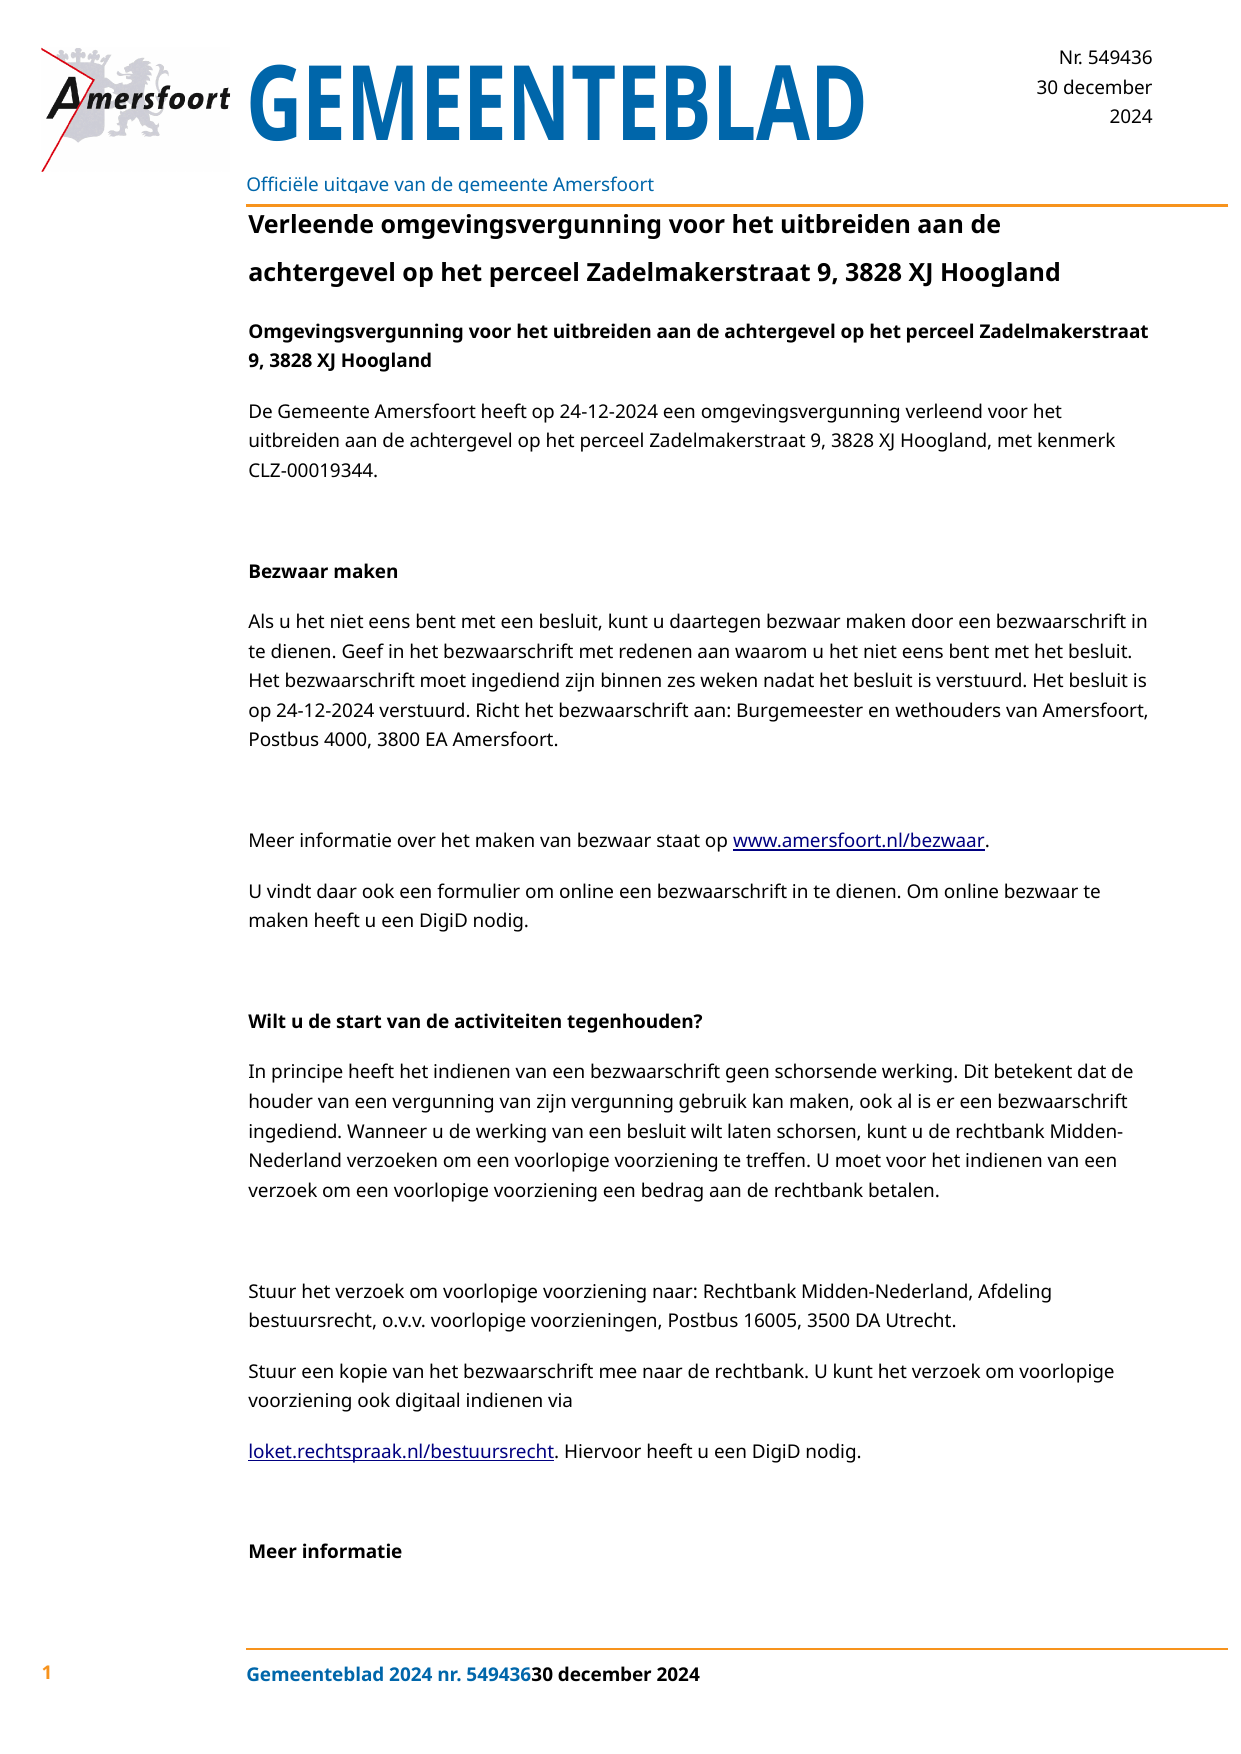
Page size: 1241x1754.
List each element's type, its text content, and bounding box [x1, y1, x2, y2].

text Bezwaar maken [248, 558, 1152, 584]
picture [41, 47, 231, 172]
text Stuur het verzoek om voorlopige voorziening naar: Rechtbank Midden-Nederland, Afdeling bestuursrecht, o.v.v. voorlopige voorzieningen, Postbus 16005, 3500 DA Utrecht. [248, 1278, 1152, 1333]
text Meer informatie [248, 1539, 1152, 1564]
text Stuur een kopie van het bezwaarschrift mee naar de rechtbank. U kunt het verzoek om voorlopige voorziening ook digitaal indienen via [248, 1358, 1152, 1413]
text Als u het niet eens bent met een besluit, kunt u daartegen bezwaar maken door een bezwaarschrift in te dienen. Geef in het bezwaarschrift met redenen aan waarom u het niet eens bent met het besluit. Het bezwaarschrift moet ingediend zijn binnen zes weken nadat het besluit is verstuurd. Het besluit is op 24-12-2024 verstuurd. Richt het bezwaarschrift aan: Burgemeester en wethouders van Amersfoort, Postbus 4000, 3800 EA Amersfoort. [248, 608, 1152, 752]
text In principe heeft het indienen van een bezwaarschrift geen schorsende werking. Dit betekent dat de houder van een vergunning van zijn vergunning gebruik kan maken, ook al is er een bezwaarschrift ingediend. Wanneer u de werking van een besluit wilt laten schorsen, kunt u de rechtbank Midden-Nederland verzoeken om een voorlopige voorziening te treffen. U moet voor het indienen van een verzoek om een voorlopige voorziening een bedrag aan de rechtbank betalen. [248, 1059, 1152, 1203]
text De Gemeente Amersfoort heeft op 24-12-2024 een omgevingsvergunning verleend voor het uitbreiden aan de achtergevel op het perceel Zadelmakerstraat 9, 3828 XJ Hoogland, met kenmerk CLZ-00019344. [248, 398, 1152, 483]
text loket.rechtspraak.nl/bestuursrecht. Hiervoor heeft u een DigiD nodig. [248, 1438, 1152, 1464]
text Omgevingsvergunning voor het uitbreiden aan de achtergevel op het perceel Zadelmakerstraat 9, 3828 XJ Hoogland [248, 318, 1152, 373]
text Meer informatie over het maken van bezwaar staat op www.amersfoort.nl/bezwaar. [248, 827, 1152, 853]
text U vindt daar ook een formulier om online een bezwaarschrift in te dienen. Om online bezwaar te maken heeft u een DigiD nodig. [248, 878, 1152, 933]
text Verleende omgevingsvergunning voor het uitbreiden aan de achtergevel op het perceel Zadelmakerstraat 9, 3828 XJ Hoogland [248, 207, 1152, 288]
text Wilt u de start van de activiteiten tegenhouden? [248, 1008, 1152, 1034]
